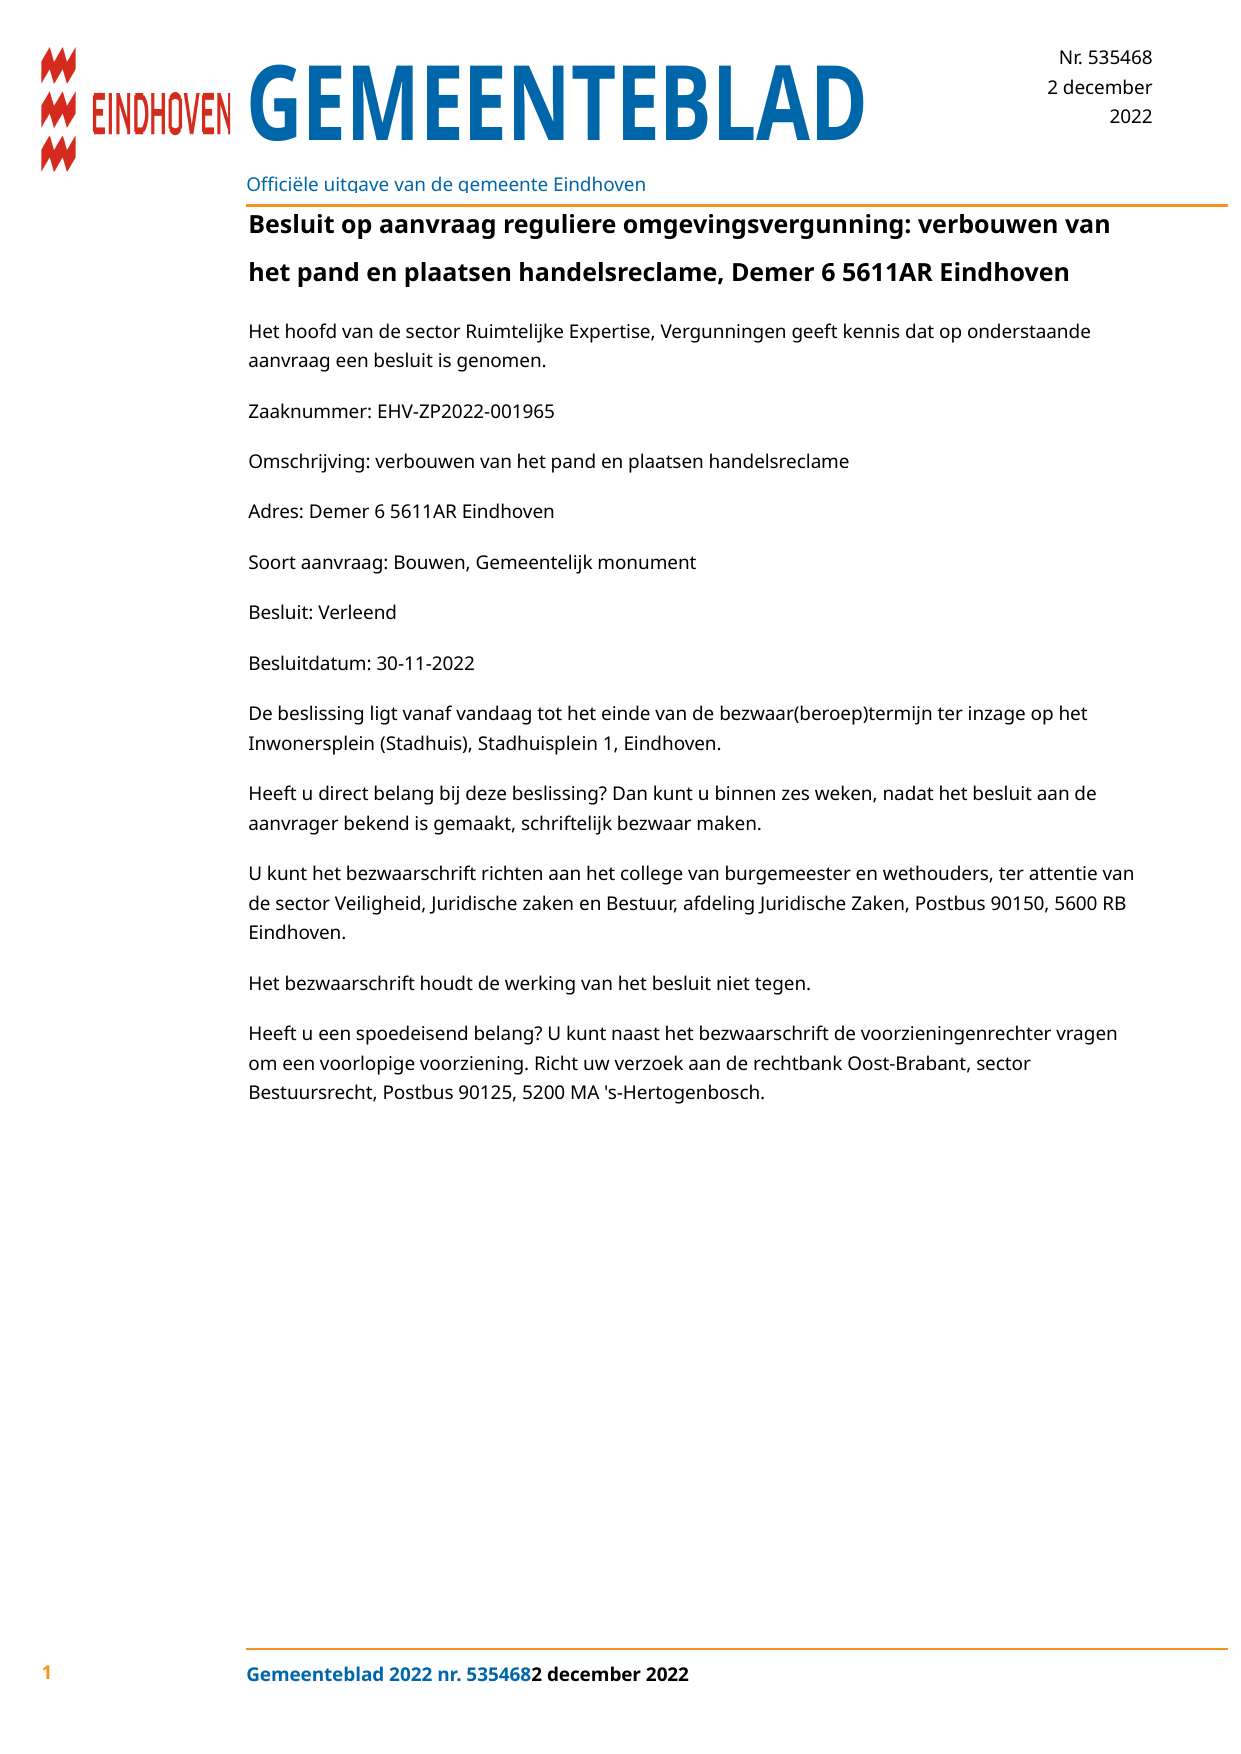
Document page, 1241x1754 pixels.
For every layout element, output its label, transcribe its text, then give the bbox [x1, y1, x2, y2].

text Adres: Demer 6 5611AR Eindhoven [248, 499, 1152, 524]
text Het hoofd van de sector Ruimtelijke Expertise, Vergunningen geeft kennis dat op onderstaande aanvraag een besluit is genomen. [248, 318, 1152, 373]
text De beslissing ligt vanaf vandaag tot het einde van de bezwaar(beroep)termijn ter inzage op het Inwonersplein (Stadhuis), Stadhuisplein 1, Eindhoven. [248, 700, 1152, 756]
picture [41, 47, 231, 172]
text Besluit: Verleend [248, 599, 1152, 625]
text Heeft u direct belang bij deze beslissing? Dan kunt u binnen zes weken, nadat het besluit aan de aanvrager bekend is gemaakt, schriftelijk bezwaar maken. [248, 780, 1152, 836]
text Omschrijving: verbouwen van het pand en plaatsen handelsreclame [248, 448, 1152, 474]
text U kunt het bezwaarschrift richten aan het college van burgemeester en wethouders, ter attentie van de sector Veiligheid, Juridische zaken en Bestuur, afdeling Juridische Zaken, Postbus 90150, 5600 RB Eindhoven. [248, 860, 1152, 945]
text Soort aanvraag: Bouwen, Gemeentelijk monument [248, 549, 1152, 575]
text Heeft u een spoedeisend belang? U kunt naast het bezwaarschrift de voorzieningenrechter vragen om een voorlopige voorziening. Richt uw verzoek aan de rechtbank Oost-Brabant, sector Bestuursrecht, Postbus 90125, 5200 MA 's-Hertogenbosch. [248, 1020, 1152, 1105]
text Besluitdatum: 30-11-2022 [248, 650, 1152, 676]
text Zaaknummer: EHV-ZP2022-001965 [248, 398, 1152, 424]
text Het bezwaarschrift houdt de werking van het besluit niet tegen. [248, 970, 1152, 996]
text Besluit op aanvraag reguliere omgevingsvergunning: verbouwen van het pand en plaatsen handelsreclame, Demer 6 5611AR Eindhoven [248, 207, 1152, 288]
